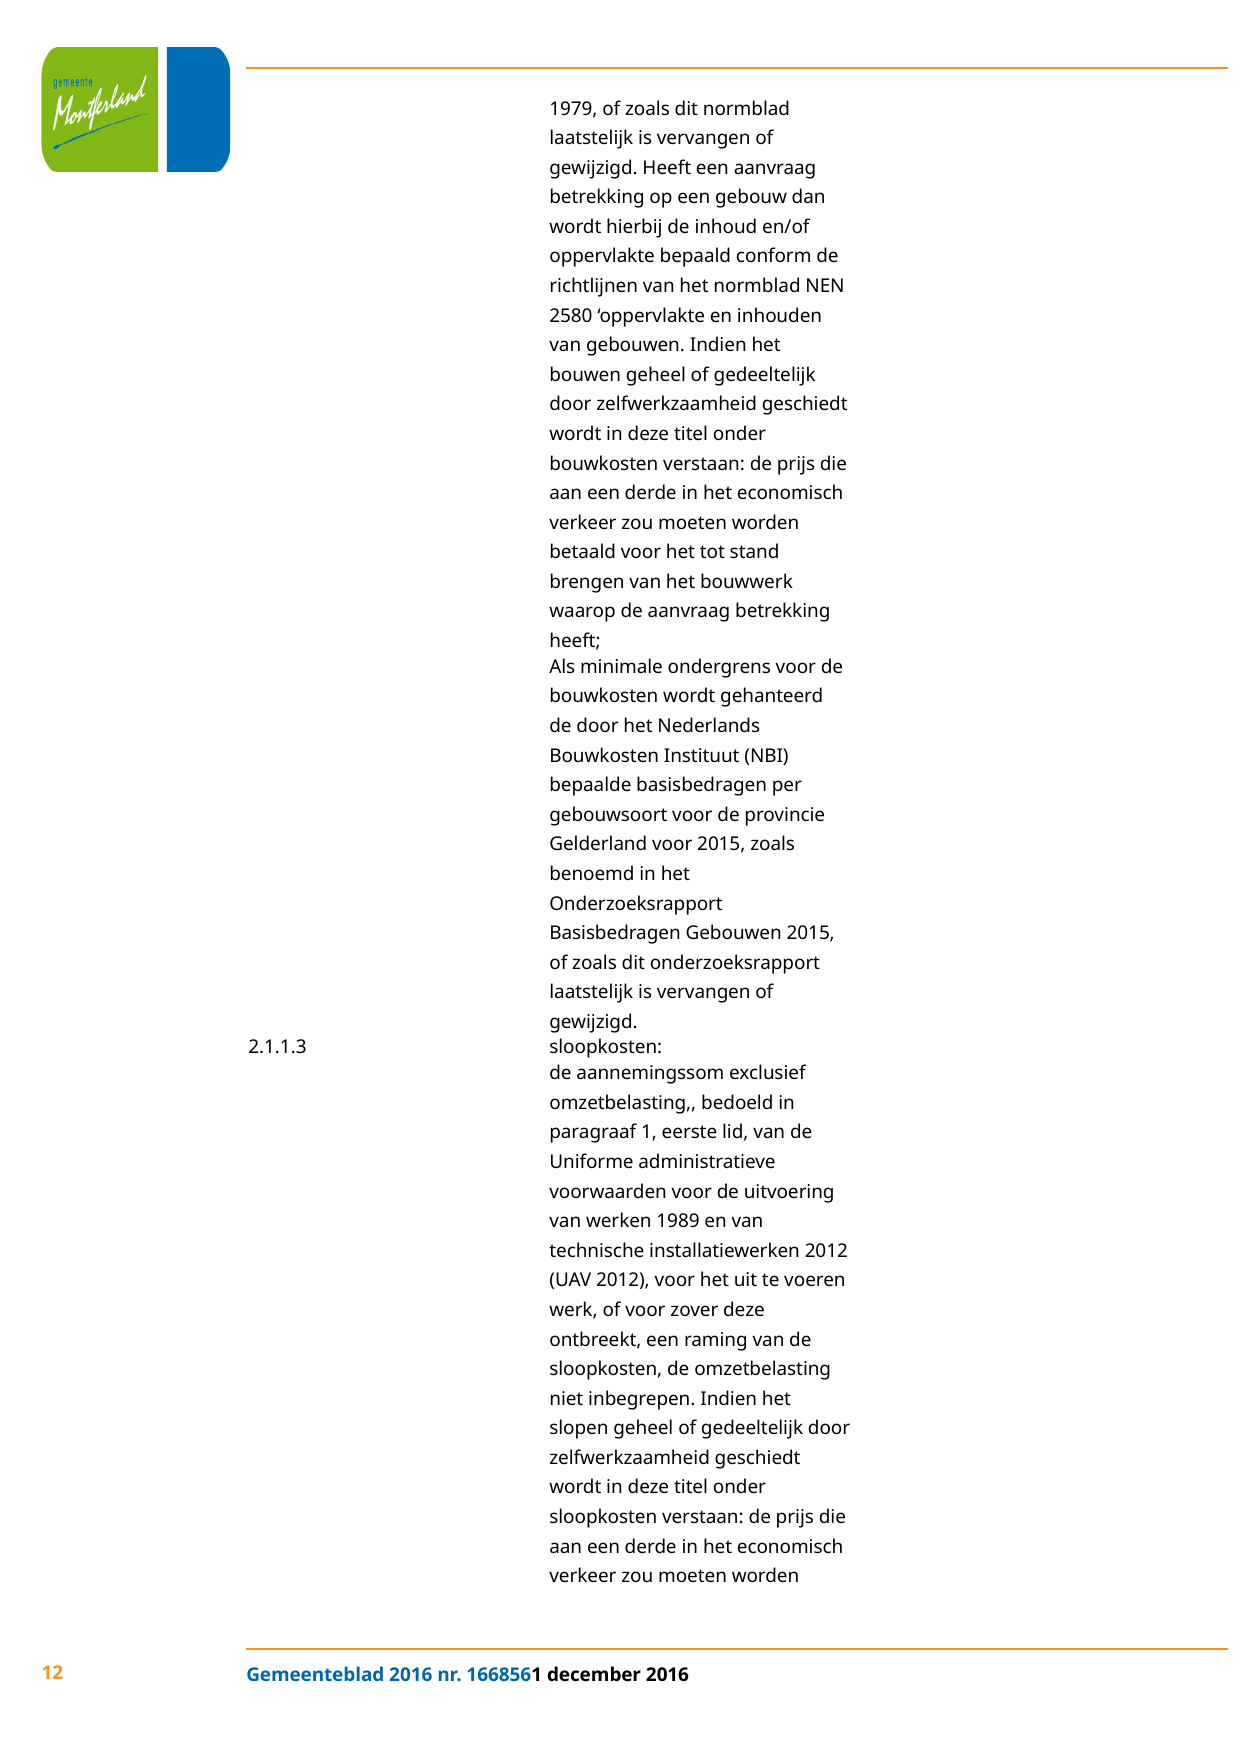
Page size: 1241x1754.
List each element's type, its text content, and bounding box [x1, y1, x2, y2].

picture [41, 47, 231, 172]
table_cell de aannemingssom exclusief omzetbelasting,, bedoeld in paragraaf 1, eerste lid, van de Uniforme administratieve voorwaarden voor de uitvoering van werken 1989 en van technische installatiewerken 2012 (UAV 2012), voor het uit te voeren werk, of voor zover deze ontbreekt, een raming van de sloopkosten, de omzetbelasting niet inbegrepen. Indien het slopen geheel of gedeeltelijk door zelfwerkzaamheid geschiedt wordt in deze titel onder sloopkosten verstaan: de prijs die aan een derde in het economisch verkeer zou moeten worden [549, 1060, 850, 1588]
table_cell [850, 653, 1152, 1034]
table_cell 1979, of zoals dit normblad laatstelijk is vervangen of gewijzigd. Heeft een aanvraag betrekking op een gebouw dan wordt hierbij de inhoud en/of oppervlakte bepaald conform de richtlijnen van het normblad NEN 2580 ‘oppervlakte en inhouden van gebouwen. Indien het bouwen geheel of gedeeltelijk door zelfwerkzaamheid geschiedt wordt in deze titel onder bouwkosten verstaan: de prijs die aan een derde in het economisch verkeer zou moeten worden betaald voor het tot stand brengen van het bouwwerk waarop de aanvraag betrekking heeft; [549, 95, 850, 653]
table_cell sloopkosten: [549, 1034, 850, 1059]
table_cell [850, 1034, 1152, 1059]
table_cell [248, 653, 549, 1034]
table_cell [850, 95, 1152, 653]
table_cell Als minimale ondergrens voor de bouwkosten wordt gehanteerd de door het Nederlands Bouwkosten Instituut (NBI) bepaalde basisbedragen per gebouwsoort voor de provincie Gelderland voor 2015, zoals benoemd in het Onderzoeksrapport Basisbedragen Gebouwen 2015, of zoals dit onderzoeksrapport laatstelijk is vervangen of gewijzigd. [549, 653, 850, 1034]
table_cell 2.1.1.3 [248, 1034, 549, 1059]
table_cell [248, 1060, 549, 1588]
table_cell [248, 95, 549, 653]
table_cell [850, 1060, 1152, 1588]
